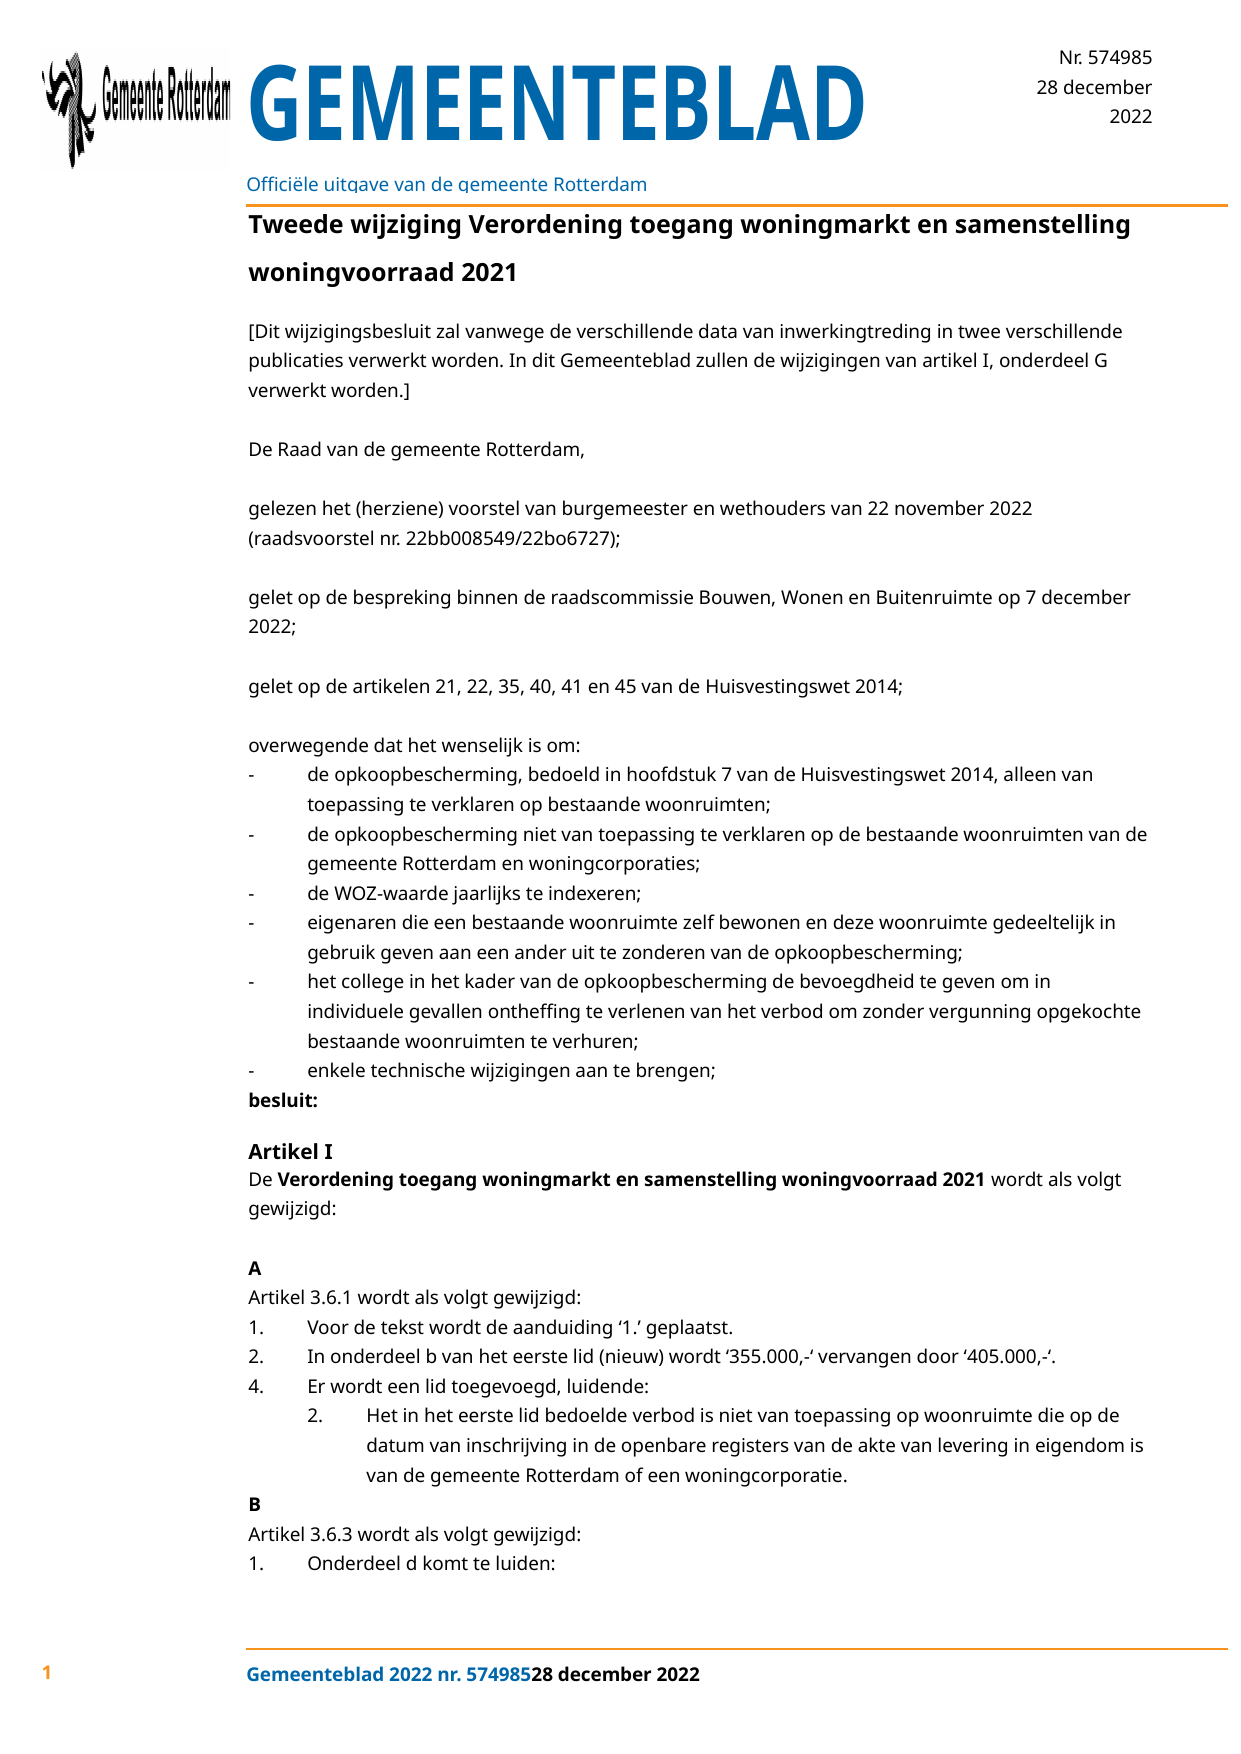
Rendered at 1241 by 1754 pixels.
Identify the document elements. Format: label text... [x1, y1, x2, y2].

text gelezen het (herziene) voorstel van burgemeester en wethouders van 22 november 2022 (raadsvoorstel nr. 22bb008549/22bo6727); [248, 495, 1152, 551]
list enkele technische wijzigingen aan te brengen; [248, 1057, 1152, 1083]
text gelet op de bespreking binnen de raadscommissie Bouwen, Wonen en Buitenruimte op 7 december 2022; [248, 584, 1152, 639]
text De Raad van de gemeente Rotterdam, [248, 436, 1152, 462]
text gelet op de artikelen 21, 22, 35, 40, 41 en 45 van de Huisvestingswet 2014; [248, 673, 1152, 699]
list In onderdeel b van het eerste lid (nieuw) wordt ‘355.000,-‘ vervangen door ‘405.000,-‘. [248, 1343, 1152, 1369]
list de opkoopbescherming niet van toepassing te verklaren op de bestaande woonruimten van de gemeente Rotterdam en woningcorporaties; [248, 821, 1152, 876]
text Tweede wijziging Verordening toegang woningmarkt en samenstelling woningvoorraad 2021 [248, 207, 1152, 288]
list de WOZ-waarde jaarlijks te indexeren; [248, 880, 1152, 906]
text Artikel I [248, 1137, 1152, 1166]
text Artikel 3.6.3 wordt als volgt gewijzigd: [248, 1521, 1152, 1547]
list Onderdeel d komt te luiden: [248, 1551, 1152, 1576]
list Er wordt een lid toegevoegd, luidende: [248, 1373, 1152, 1399]
picture [41, 47, 231, 172]
text overwegende dat het wenselijk is om: [248, 732, 1152, 758]
list de opkoopbescherming, bedoeld in hoofdstuk 7 van de Huisvestingswet 2014, alleen van toepassing te verklaren op bestaande woonruimten; [248, 762, 1152, 817]
list Voor de tekst wordt de aanduiding ‘1.’ geplaatst. [248, 1314, 1152, 1339]
text [Dit wijzigingsbesluit zal vanwege de verschillende data van inwerkingtreding in twee verschillende publicaties verwerkt worden. In dit Gemeenteblad zullen de wijzigingen van artikel I, onderdeel G verwerkt worden.] [248, 318, 1152, 403]
text besluit: [248, 1087, 1152, 1113]
text Artikel 3.6.1 wordt als volgt gewijzigd: [248, 1284, 1152, 1310]
text B [248, 1491, 1152, 1517]
list het college in het kader van de opkoopbescherming de bevoegdheid te geven om in individuele gevallen ontheffing te verlenen van het verbod om zonder vergunning opgekochte bestaande woonruimten te verhuren; [248, 969, 1152, 1054]
text A [248, 1255, 1152, 1280]
text De Verordening toegang woningmarkt en samenstelling woningvoorraad 2021 wordt als volgt gewijzigd: [248, 1166, 1152, 1221]
list Het in het eerste lid bedoelde verbod is niet van toepassing op woonruimte die op de datum van inschrijving in de openbare registers van de akte van levering in eigendom is van de gemeente Rotterdam of een woningcorporatie. [307, 1403, 1152, 1487]
list eigenaren die een bestaande woonruimte zelf bewonen en deze woonruimte gedeeltelijk in gebruik geven aan een ander uit te zonderen van de opkoopbescherming; [248, 909, 1152, 965]
